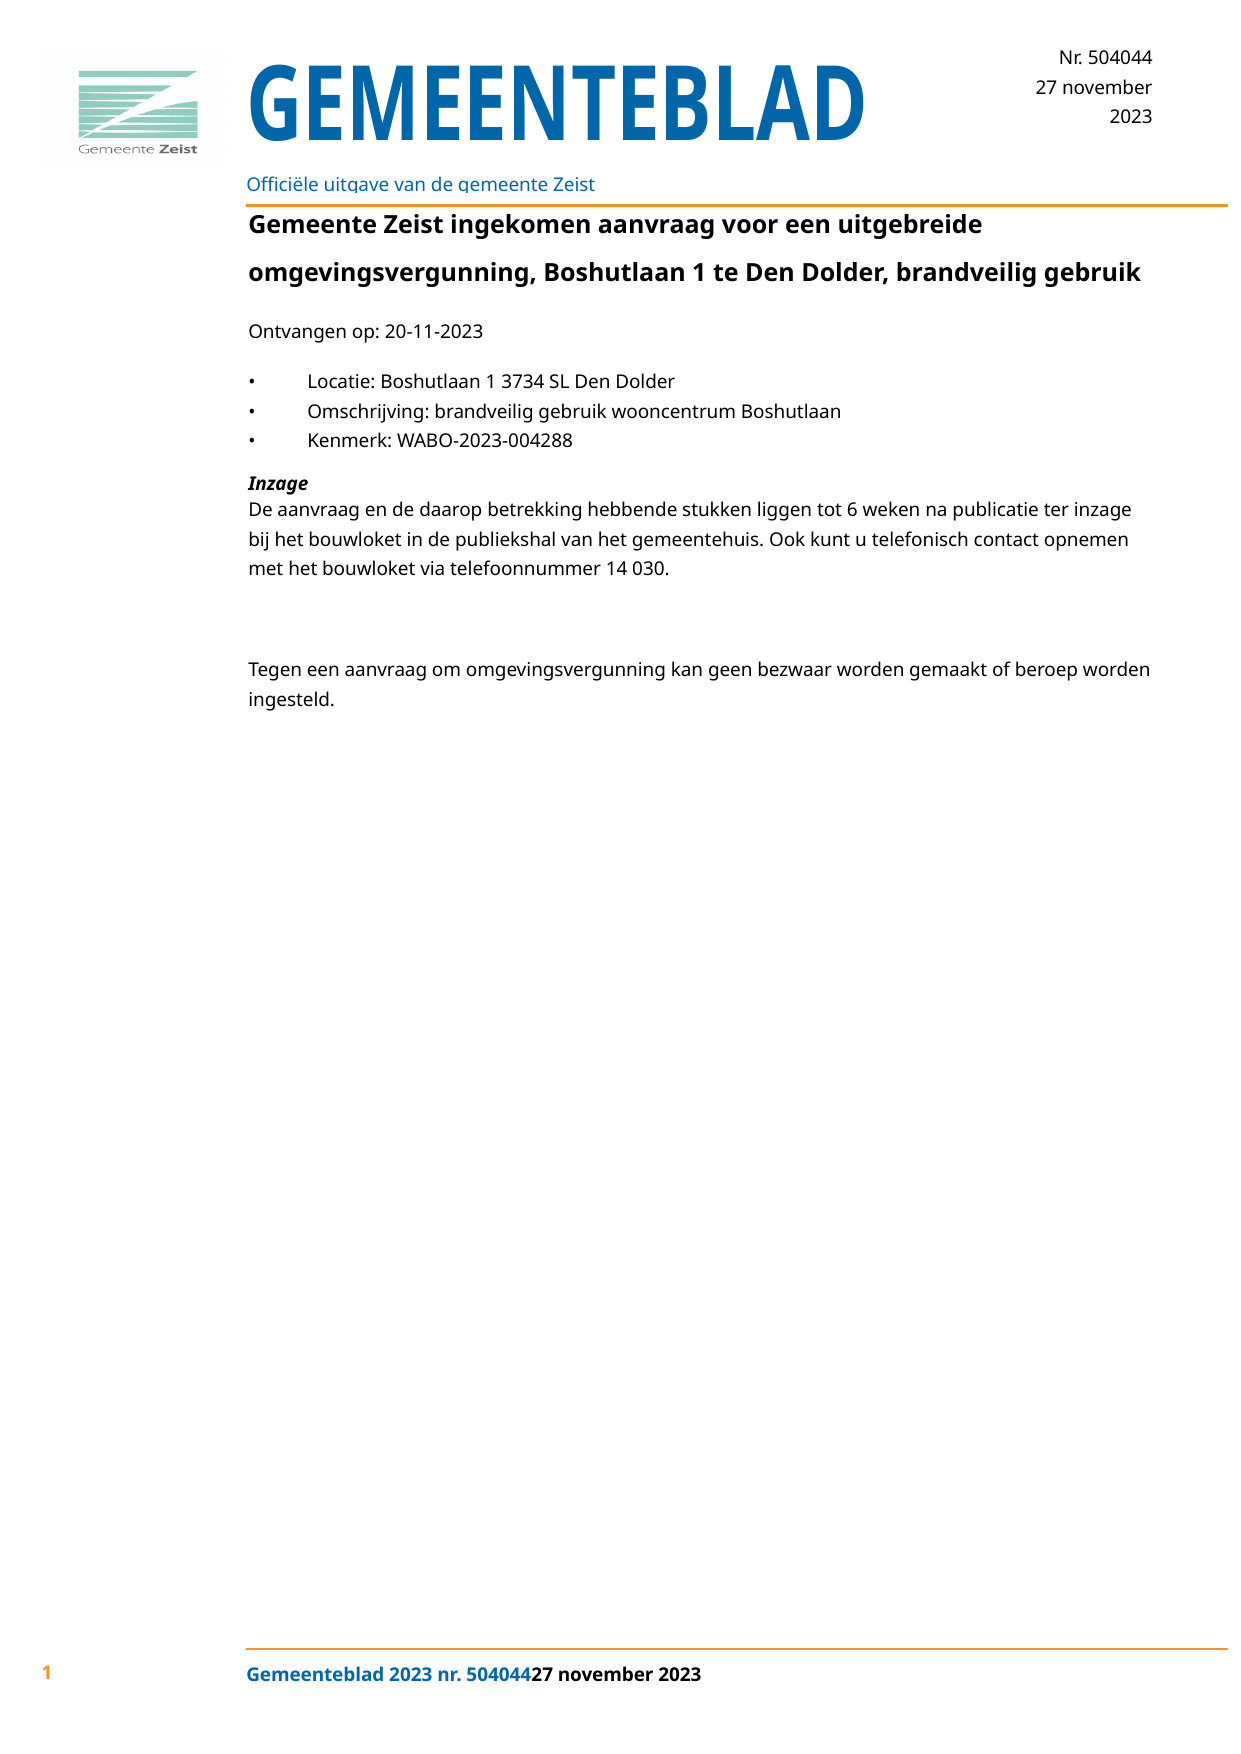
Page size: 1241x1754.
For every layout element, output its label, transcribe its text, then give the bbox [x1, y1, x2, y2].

text Tegen een aanvraag om omgevingsvergunning kan geen bezwaar worden gemaakt of beroep worden ingesteld. [248, 656, 1152, 712]
text Ontvangen op: 20-11-2023 [248, 318, 1152, 344]
list Kenmerk: WABO-2023-004288 [248, 427, 1152, 453]
list Omschrijving: brandveilig gebruik wooncentrum Boshutlaan [248, 398, 1152, 424]
picture [41, 47, 231, 172]
text Inzage [248, 471, 1152, 496]
text Gemeente Zeist ingekomen aanvraag voor een uitgebreide omgevingsvergunning, Boshutlaan 1 te Den Dolder, brandveilig gebruik [248, 207, 1152, 288]
text De aanvraag en de daarop betrekking hebbende stukken liggen tot 6 weken na publicatie ter inzage bij het bouwloket in de publiekshal van het gemeentehuis. Ook kunt u telefonisch contact opnemen met het bouwloket via telefoonnummer 14 030. [248, 496, 1152, 581]
list Locatie: Boshutlaan 1 3734 SL Den Dolder [248, 368, 1152, 394]
